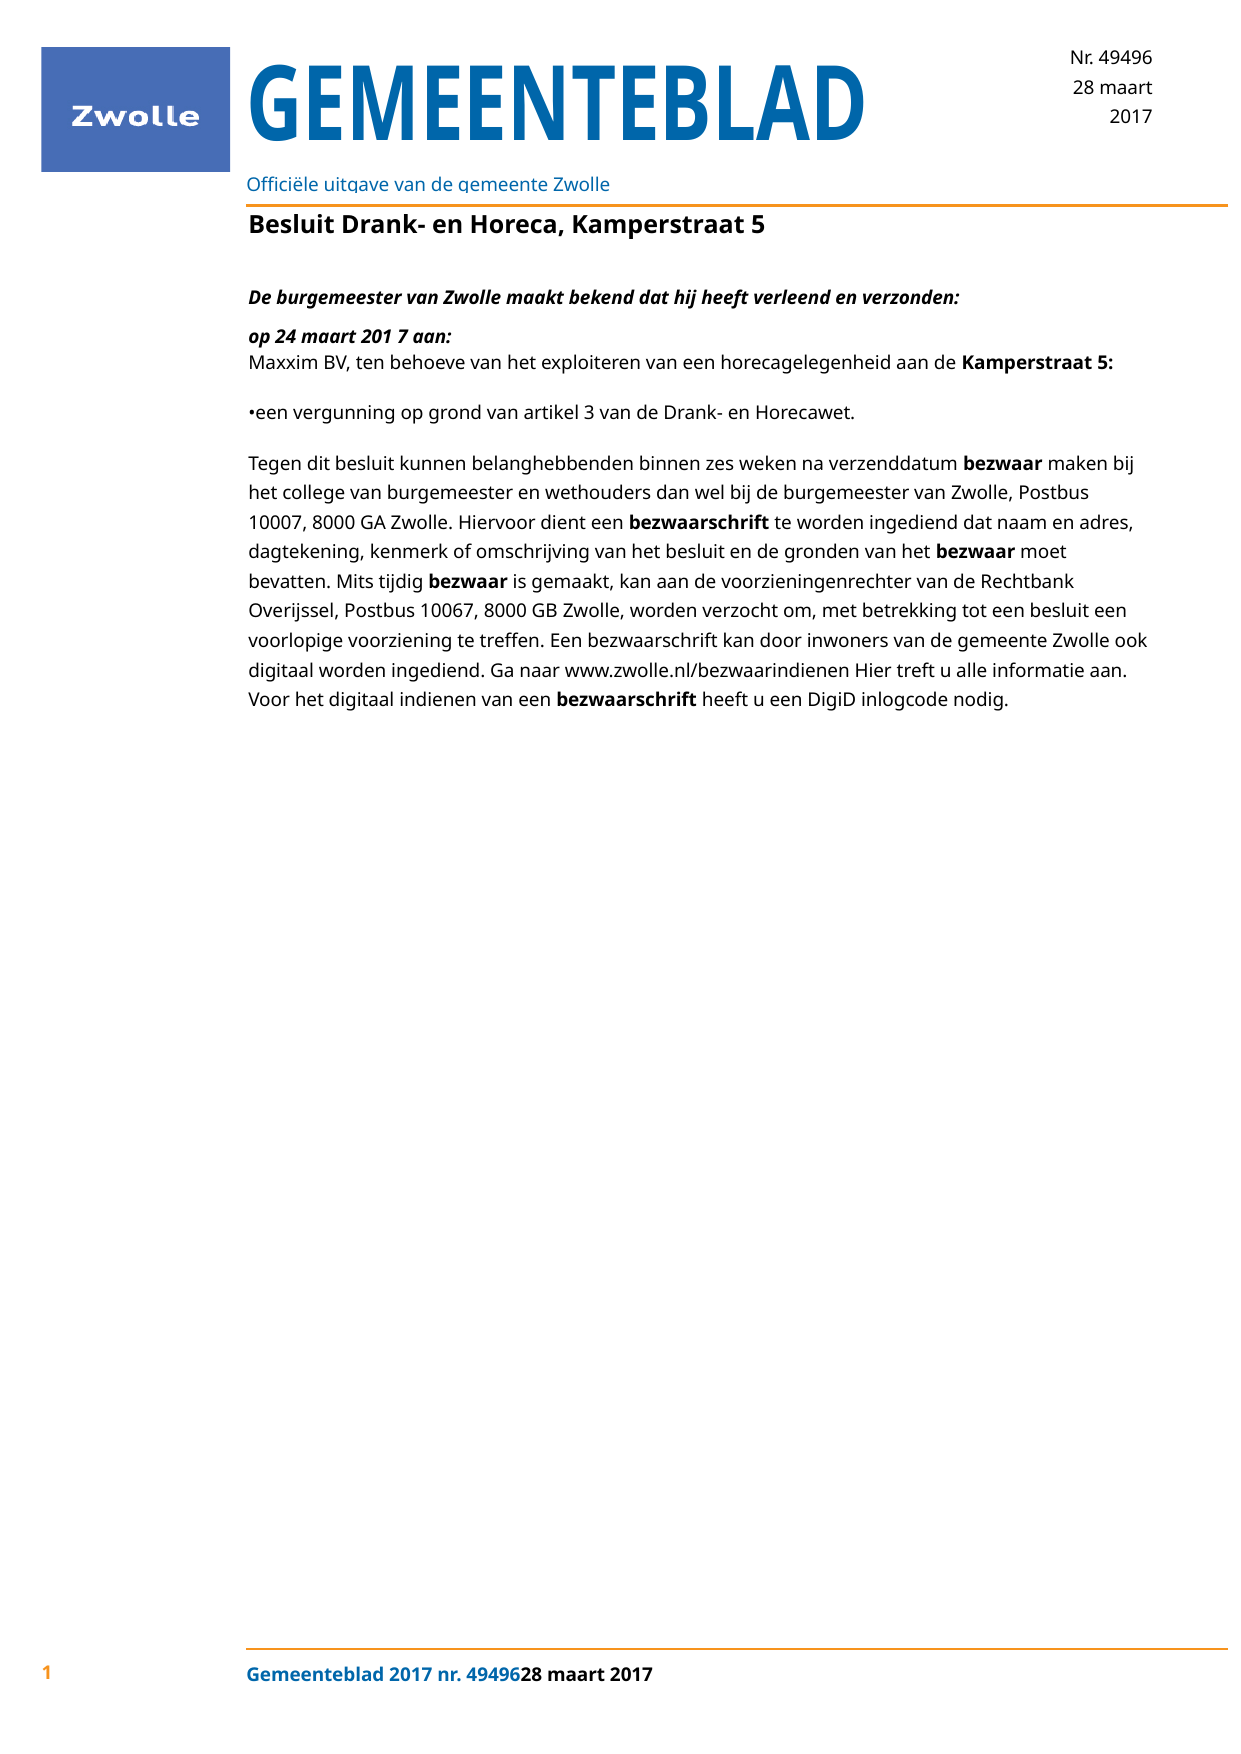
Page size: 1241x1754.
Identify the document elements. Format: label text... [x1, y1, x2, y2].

text •een vergunning op grond van artikel 3 van de Drank- en Horecawet. [248, 399, 1152, 425]
text op 24 maart 201 7 aan: [248, 323, 1152, 349]
text De burgemeester van Zwolle maakt bekend dat hij heeft verleend en verzonden: [248, 284, 1152, 309]
text Besluit Drank- en Horeca, Kamperstraat 5 [248, 207, 1152, 241]
text Maxxim BV, ten behoeve van het exploiteren van een horecagelegenheid aan de Kamperstraat 5: [248, 349, 1152, 374]
text Tegen dit besluit kunnen belanghebbenden binnen zes weken na verzenddatum bezwaar maken bij het college van burgemeester en wethouders dan wel bij de burgemeester van Zwolle, Postbus 10007, 8000 GA Zwolle. Hiervoor dient een bezwaarschrift te worden ingediend dat naam en adres, dagtekening, kenmerk of omschrijving van het besluit en de gronden van het bezwaar moet bevatten. Mits tijdig bezwaar is gemaakt, kan aan de voorzieningenrechter van de Rechtbank Overijssel, Postbus 10067, 8000 GB Zwolle, worden verzocht om, met betrekking tot een besluit een voorlopige voorziening te treffen. Een bezwaarschrift kan door inwoners van de gemeente Zwolle ook digitaal worden ingediend. Ga naar www.zwolle.nl/bezwaarindienen Hier treft u alle informatie aan. Voor het digitaal indienen van een bezwaarschrift heeft u een DigiD inlogcode nodig. [248, 450, 1152, 712]
picture [41, 47, 231, 172]
